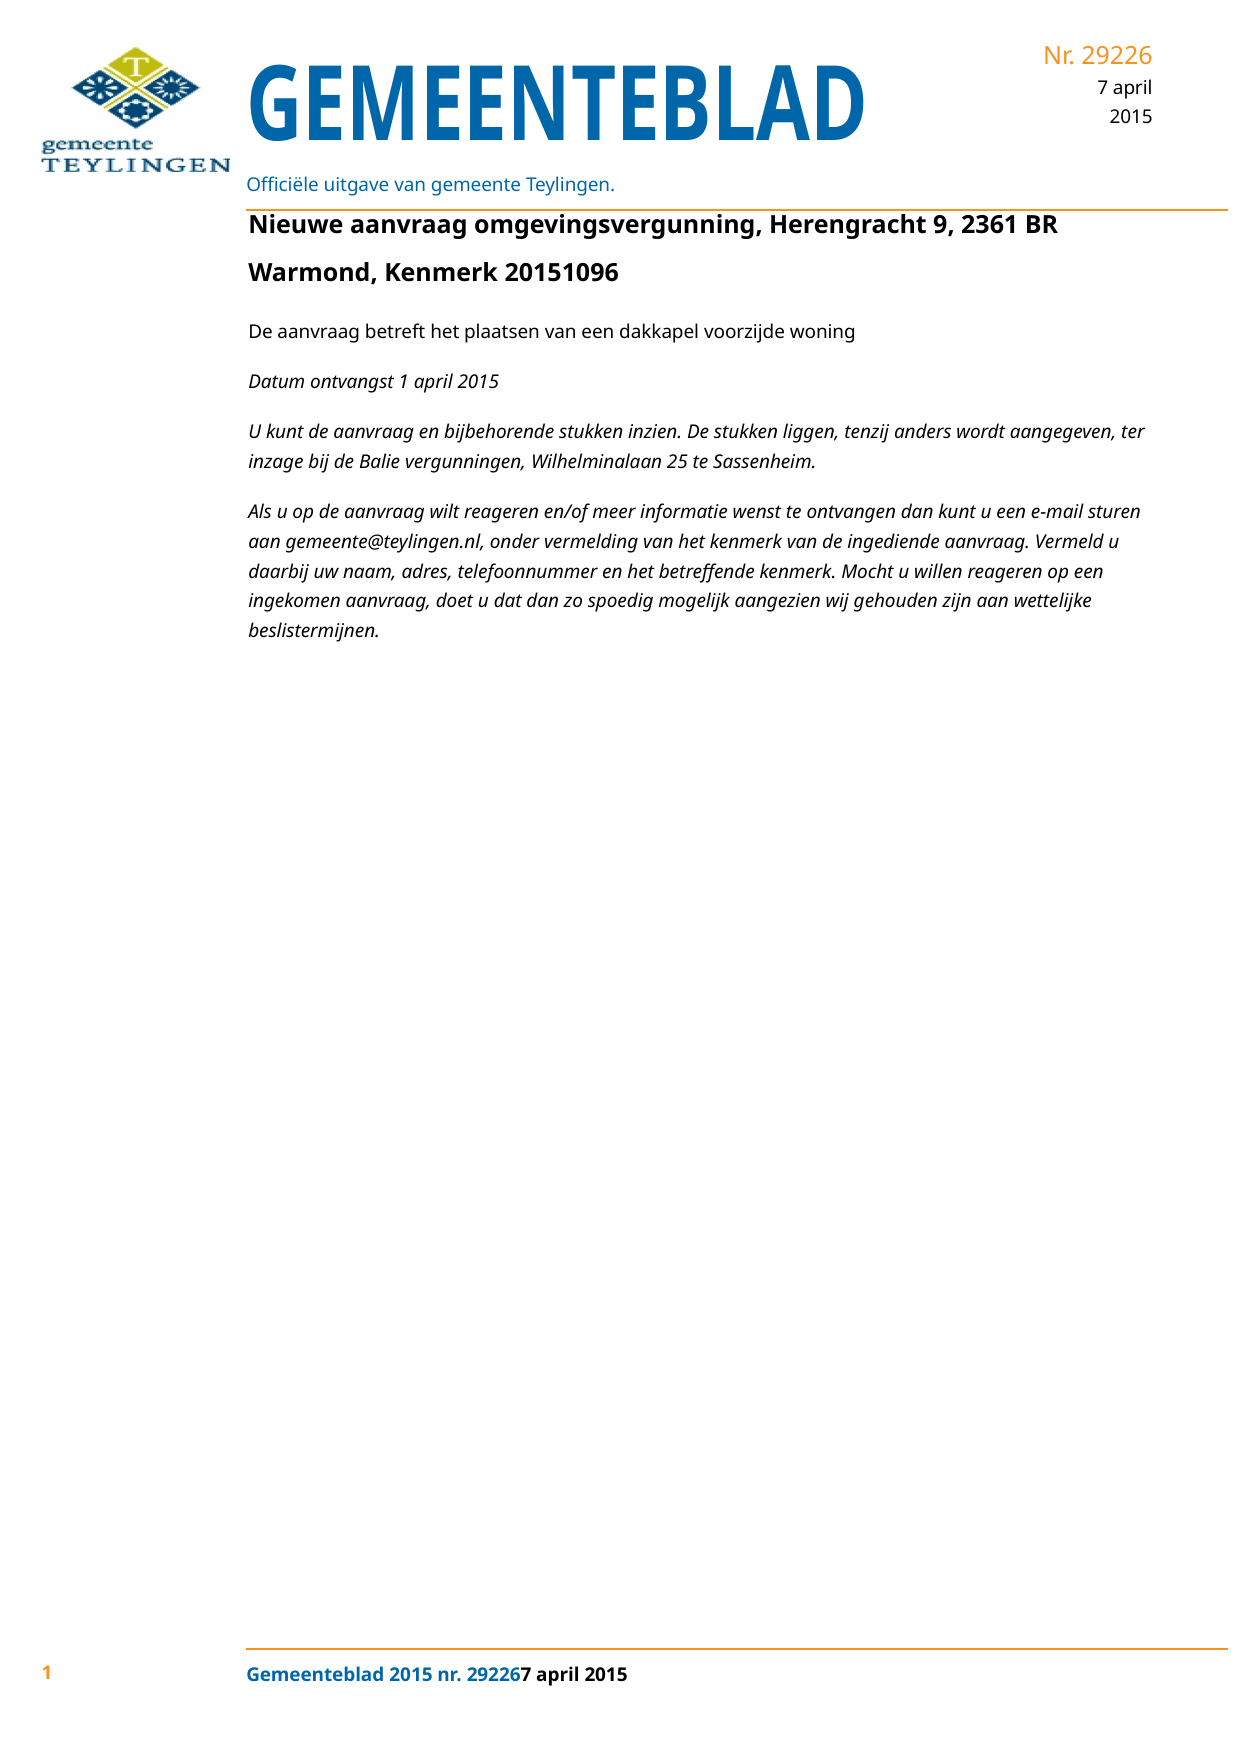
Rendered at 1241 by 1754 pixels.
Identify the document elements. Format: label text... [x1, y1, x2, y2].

text U kunt de aanvraag en bijbehorende stukken inzien. De stukken liggen, tenzij anders wordt aangegeven, ter inzage bij de Balie vergunningen, Wilhelminalaan 25 te Sassenheim. [248, 419, 1152, 474]
text Als u op de aanvraag wilt reageren en/of meer informatie wenst te ontvangen dan kunt u een e-mail sturen aan gemeente@teylingen.nl, onder vermelding van het kenmerk van de ingediende aanvraag. Vermeld u daarbij uw naam, adres, telefoonnummer en het betreffende kenmerk. Mocht u willen reageren op een ingekomen aanvraag, doet u dat dan zo spoedig mogelijk aangezien wij gehouden zijn aan wettelijke beslistermijnen. [248, 499, 1152, 643]
picture [41, 47, 231, 172]
text De aanvraag betreft het plaatsen van een dakkapel voorzijde woning [248, 318, 1152, 344]
text Nieuwe aanvraag omgevingsvergunning, Herengracht 9, 2361 BR Warmond, Kenmerk 20151096 [248, 211, 1152, 288]
text Datum ontvangst 1 april 2015 [248, 368, 1152, 394]
